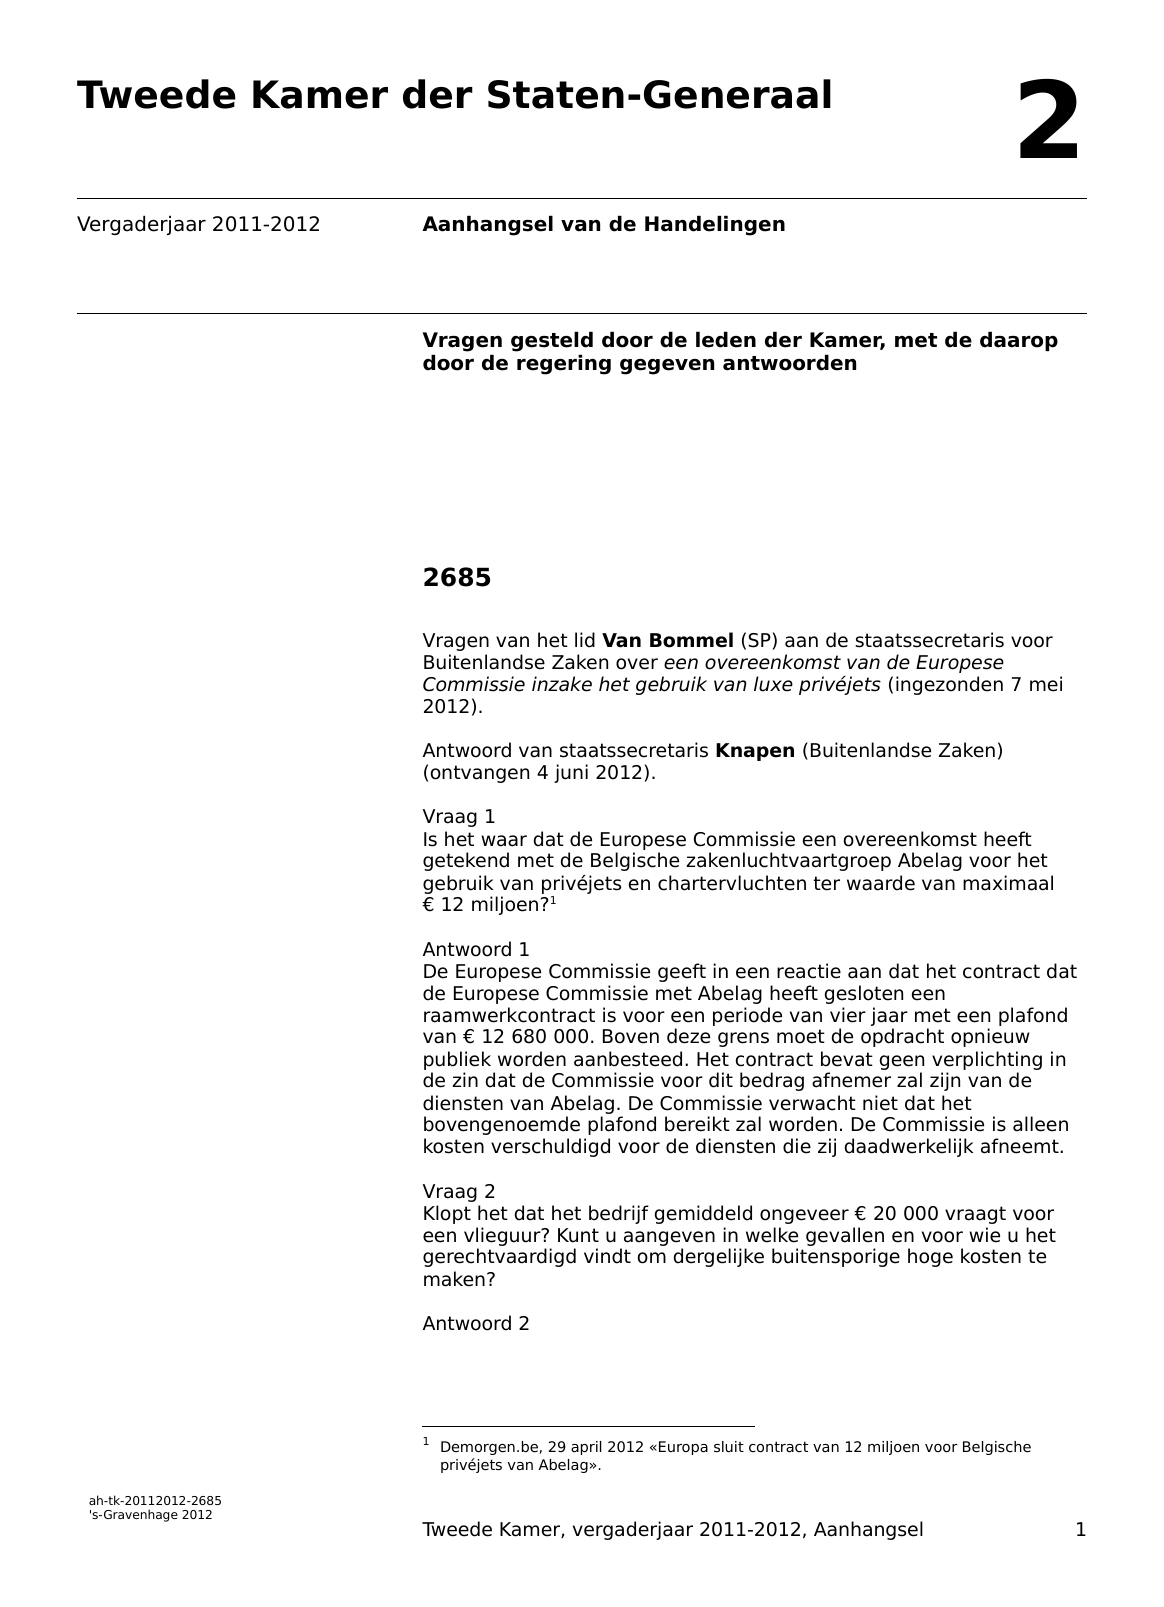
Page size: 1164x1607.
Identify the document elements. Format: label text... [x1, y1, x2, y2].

text Antwoord van staatssecretaris Knapen (Buitenlandse Zaken) (ontvangen 4 juni 2012). [422, 740, 1087, 784]
text Vragen van het lid Van Bommel (SP) aan de staatssecretaris voor Buitenlandse Zaken over een overeenkomst van de Europese Commissie inzake het gebruik van luxe privéjets (ingezonden 7 mei 2012). [422, 630, 1087, 718]
text Antwoord 1 [422, 938, 1087, 961]
table_cell Vergaderjaar 2011-2012 [77, 199, 422, 313]
text Antwoord 2 [422, 1313, 1087, 1334]
table_header 2 [886, 59, 1087, 198]
table_cell [77, 314, 422, 375]
text Demorgen.be, 29 april 2012 «Europa sluit contract van 12 miljoen voor Belgische privéjets van Abelag». [422, 1435, 1087, 1474]
text 2685 [422, 563, 1087, 592]
text Is het waar dat de Europese Commissie een overeenkomst heeft getekend met de Belgische zakenluchtvaartgroep Abelag voor het gebruik van privéjets en chartervluchten ter waarde van maximaal € 12 miljoen? [422, 828, 1087, 916]
text Vraag 1 [422, 806, 1087, 828]
table_cell Aanhangsel van de Handelingen [422, 199, 1087, 313]
text Vraag 2 [422, 1181, 1087, 1202]
table_header Tweede Kamer der Staten-Generaal [77, 59, 886, 198]
text De Europese Commissie geeft in een reactie aan dat het contract dat de Europese Commissie met Abelag heeft gesloten een raamwerkcontract is voor een periode van vier jaar met een plafond van € 12 680 000. Boven deze grens moet de opdracht opnieuw publiek worden aanbesteed. Het contract bevat geen verplichting in de zin dat de Commissie voor dit bedrag afnemer zal zijn van de diensten van Abelag. De Commissie verwacht niet dat het bovengenoemde plafond bereikt zal worden. De Commissie is alleen kosten verschuldigd voor de diensten die zij daadwerkelijk afneemt. [422, 961, 1087, 1158]
text ah-tk-20112012-2685 [88, 1494, 323, 1508]
table_cell Vragen gesteld door de leden der Kamer, met de daarop door de regering gegeven antwoorden [422, 314, 1087, 375]
text Klopt het dat het bedrijf gemiddeld ongeveer € 20 000 vraagt voor een vlieguur? Kunt u aangeven in welke gevallen en voor wie u het gerechtvaardigd vindt om dergelijke buitensporige hoge kosten te maken? [422, 1202, 1087, 1290]
text 's-Gravenhage 2012 [88, 1508, 323, 1522]
